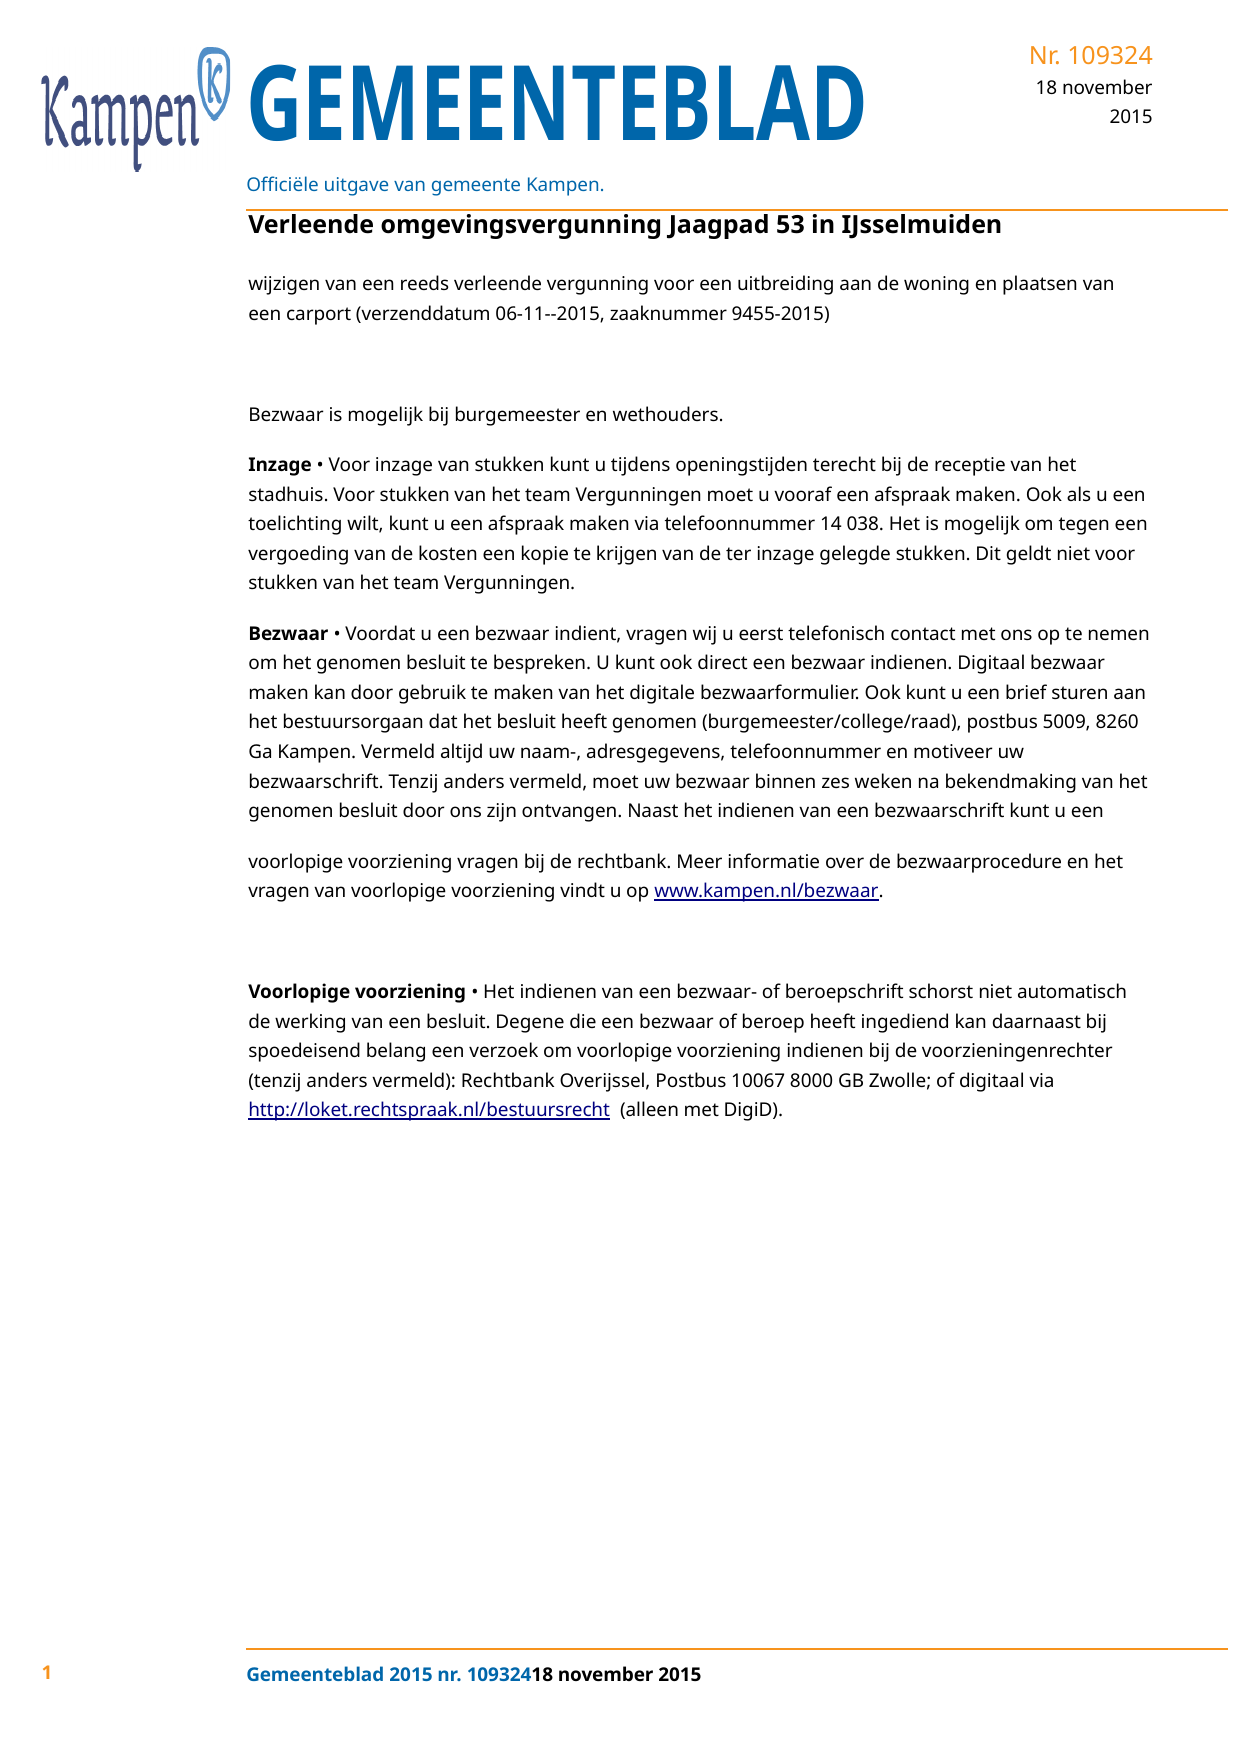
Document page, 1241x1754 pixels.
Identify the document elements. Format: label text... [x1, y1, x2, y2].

text Bezwaar • Voordat u een bezwaar indient, vragen wij u eerst telefonisch contact met ons op te nemen om het genomen besluit te bespreken. U kunt ook direct een bezwaar indienen. Digitaal bezwaar maken kan door gebruik te maken van het digitale bezwaarformulier. Ook kunt u een brief sturen aan het bestuursorgaan dat het besluit heeft genomen (burgemeester/college/raad), postbus 5009, 8260 Ga Kampen. Vermeld altijd uw naam-, adresgegevens, telefoonnummer en motiveer uw bezwaarschrift. Tenzij anders vermeld, moet uw bezwaar binnen zes weken na bekendmaking van het genomen besluit door ons zijn ontvangen. Naast het indienen van een bezwaarschrift kunt u een [248, 620, 1152, 823]
text Verleende omgevingsvergunning Jaagpad 53 in IJsselmuiden [248, 211, 1152, 241]
text Inzage • Voor inzage van stukken kunt u tijdens openingstijden terecht bij de receptie van het stadhuis. Voor stukken van het team Vergunningen moet u vooraf een afspraak maken. Ook als u een toelichting wilt, kunt u een afspraak maken via telefoonnummer 14 038. Het is mogelijk om tegen een vergoeding van de kosten een kopie te krijgen van de ter inzage gelegde stukken. Dit geldt niet voor stukken van het team Vergunningen. [248, 451, 1152, 595]
text Bezwaar is mogelijk bij burgemeester en wethouders. [248, 401, 1152, 426]
text Voorlopige voorziening • Het indienen van een bezwaar- of beroepschrift schorst niet automatisch de werking van een besluit. Degene die een bezwaar of beroep heeft ingediend kan daarnaast bij spoedeisend belang een verzoek om voorlopige voorziening indienen bij de voorzieningenrechter (tenzij anders vermeld): Rechtbank Overijssel, Postbus 10067 8000 GB Zwolle; of digitaal via http://loket.rechtspraak.nl/bestuursrecht (alleen met DigiD). [248, 978, 1152, 1122]
text wijzigen van een reeds verleende vergunning voor een uitbreiding aan de woning en plaatsen van een carport (verzenddatum 06-11--2015, zaaknummer 9455-2015) [248, 270, 1152, 326]
picture [41, 47, 231, 172]
text voorlopige voorziening vragen bij de rechtbank. Meer informatie over de bezwaarprocedure en het vragen van voorlopige voorziening vindt u op www.kampen.nl/bezwaar. [248, 848, 1152, 903]
